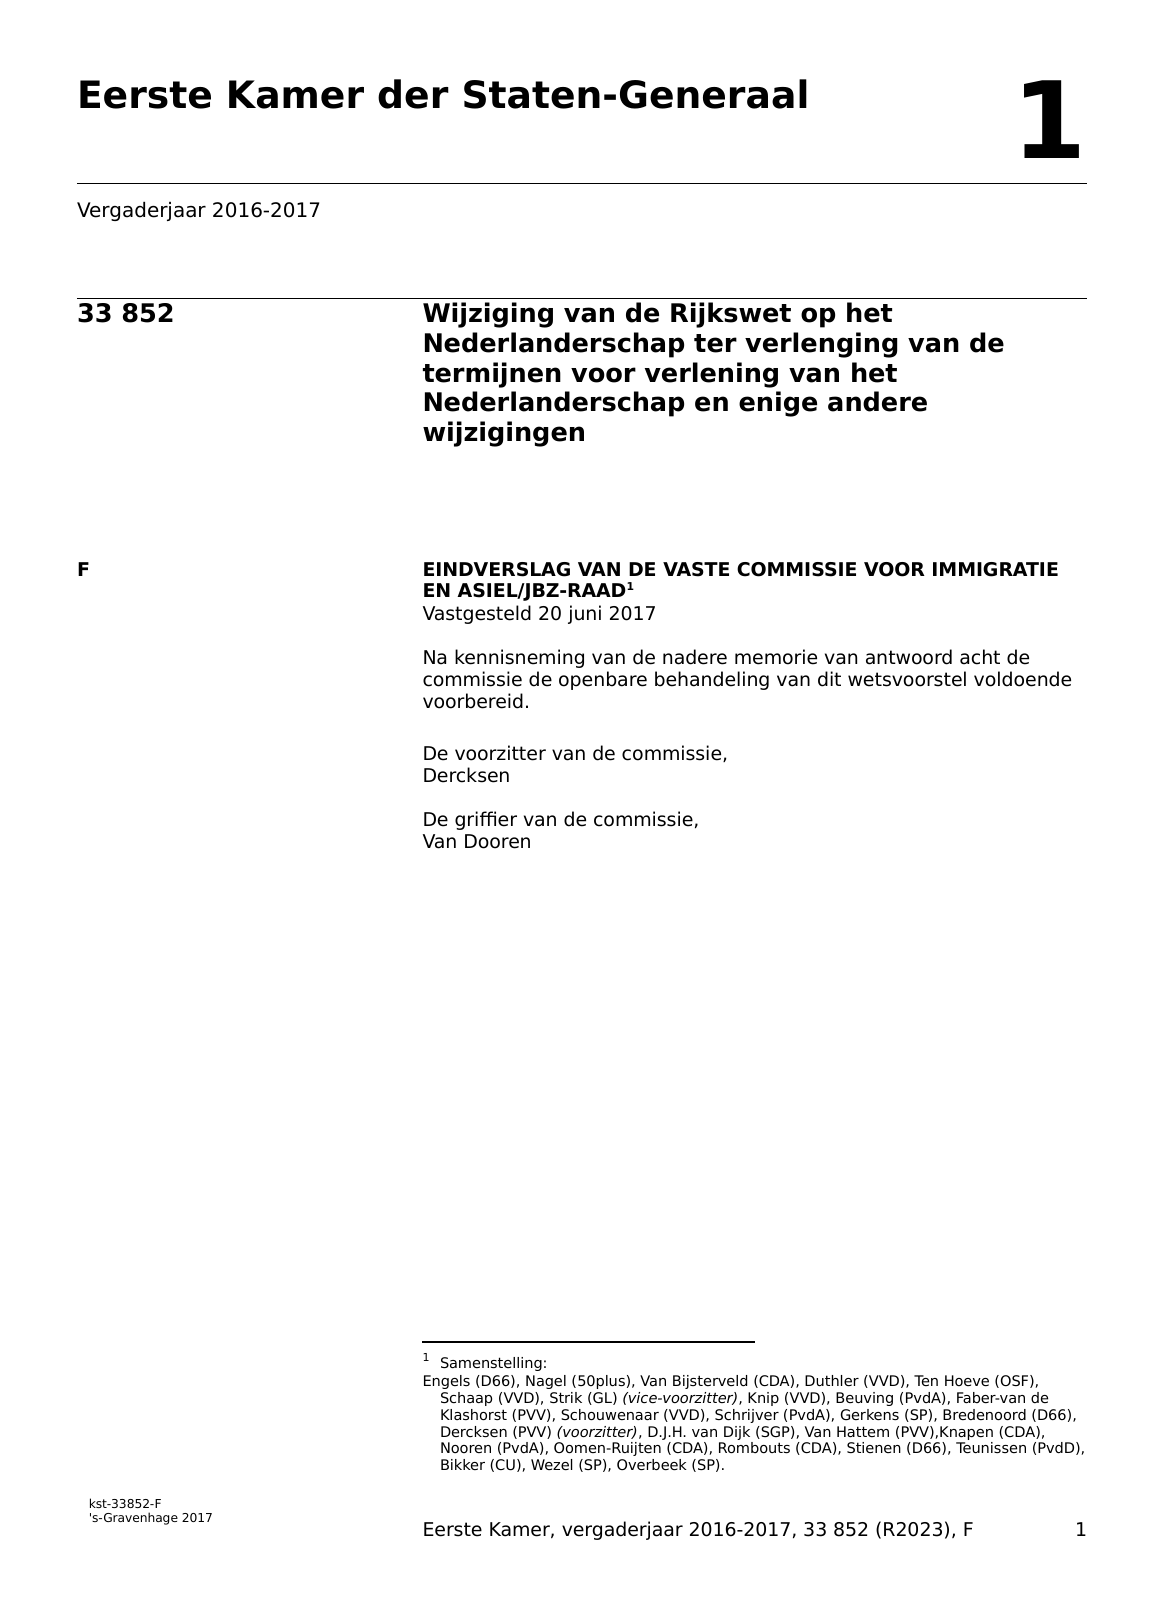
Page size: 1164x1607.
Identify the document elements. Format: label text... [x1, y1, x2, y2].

table_header Eerste Kamer der Staten-Generaal [77, 59, 886, 183]
text De voorzitter van de commissie, Dercksen [422, 742, 1087, 786]
text kst-33852-F [88, 1497, 323, 1511]
subtitle 33 852 Wijziging van de Rijkswet op het Nederlanderschap ter verlenging van de termijnen voor verlening van het Nederlanderschap en enige andere wijzigingen [77, 299, 1087, 447]
text Samenstelling: [422, 1351, 1087, 1373]
table_cell Vergaderjaar 2016-2017 [77, 184, 1087, 298]
text Engels (D66), Nagel (50plus), Van Bijsterveld (CDA), Duthler (VVD), Ten Hoeve (OSF), Schaap (VVD), Strik (GL) (vice-voorzitter), Knip (VVD), Beuving (PvdA), Faber-van de Klashorst (PVV), Schouwenaar (VVD), Schrijver (PvdA), Gerkens (SP), Bredenoord (D66), Dercksen (PVV) (voorzitter), D.J.H. van Dijk (SGP), Van Hattem (PVV),Knapen (CDA), Nooren (PvdA), Oomen-Ruijten (CDA), Rombouts (CDA), Stienen (D66), Teunissen (PvdD), Bikker (CU), Wezel (SP), Overbeek (SP). [422, 1373, 1087, 1474]
text Na kennisneming van de nadere memorie van antwoord acht de commissie de openbare behandeling van dit wetsvoorstel voldoende voorbereid. [422, 647, 1087, 712]
table_header 1 [886, 59, 1087, 183]
subtitle F EINDVERSLAG VAN DE VASTE COMMISSIE VOOR IMMIGRATIE EN ASIEL/JBZ-RAAD [77, 558, 1087, 602]
text 's-Gravenhage 2017 [88, 1511, 323, 1525]
text Vastgesteld 20 juni 2017 [422, 602, 1087, 624]
text De griffier van de commissie, Van Dooren [422, 809, 1087, 853]
